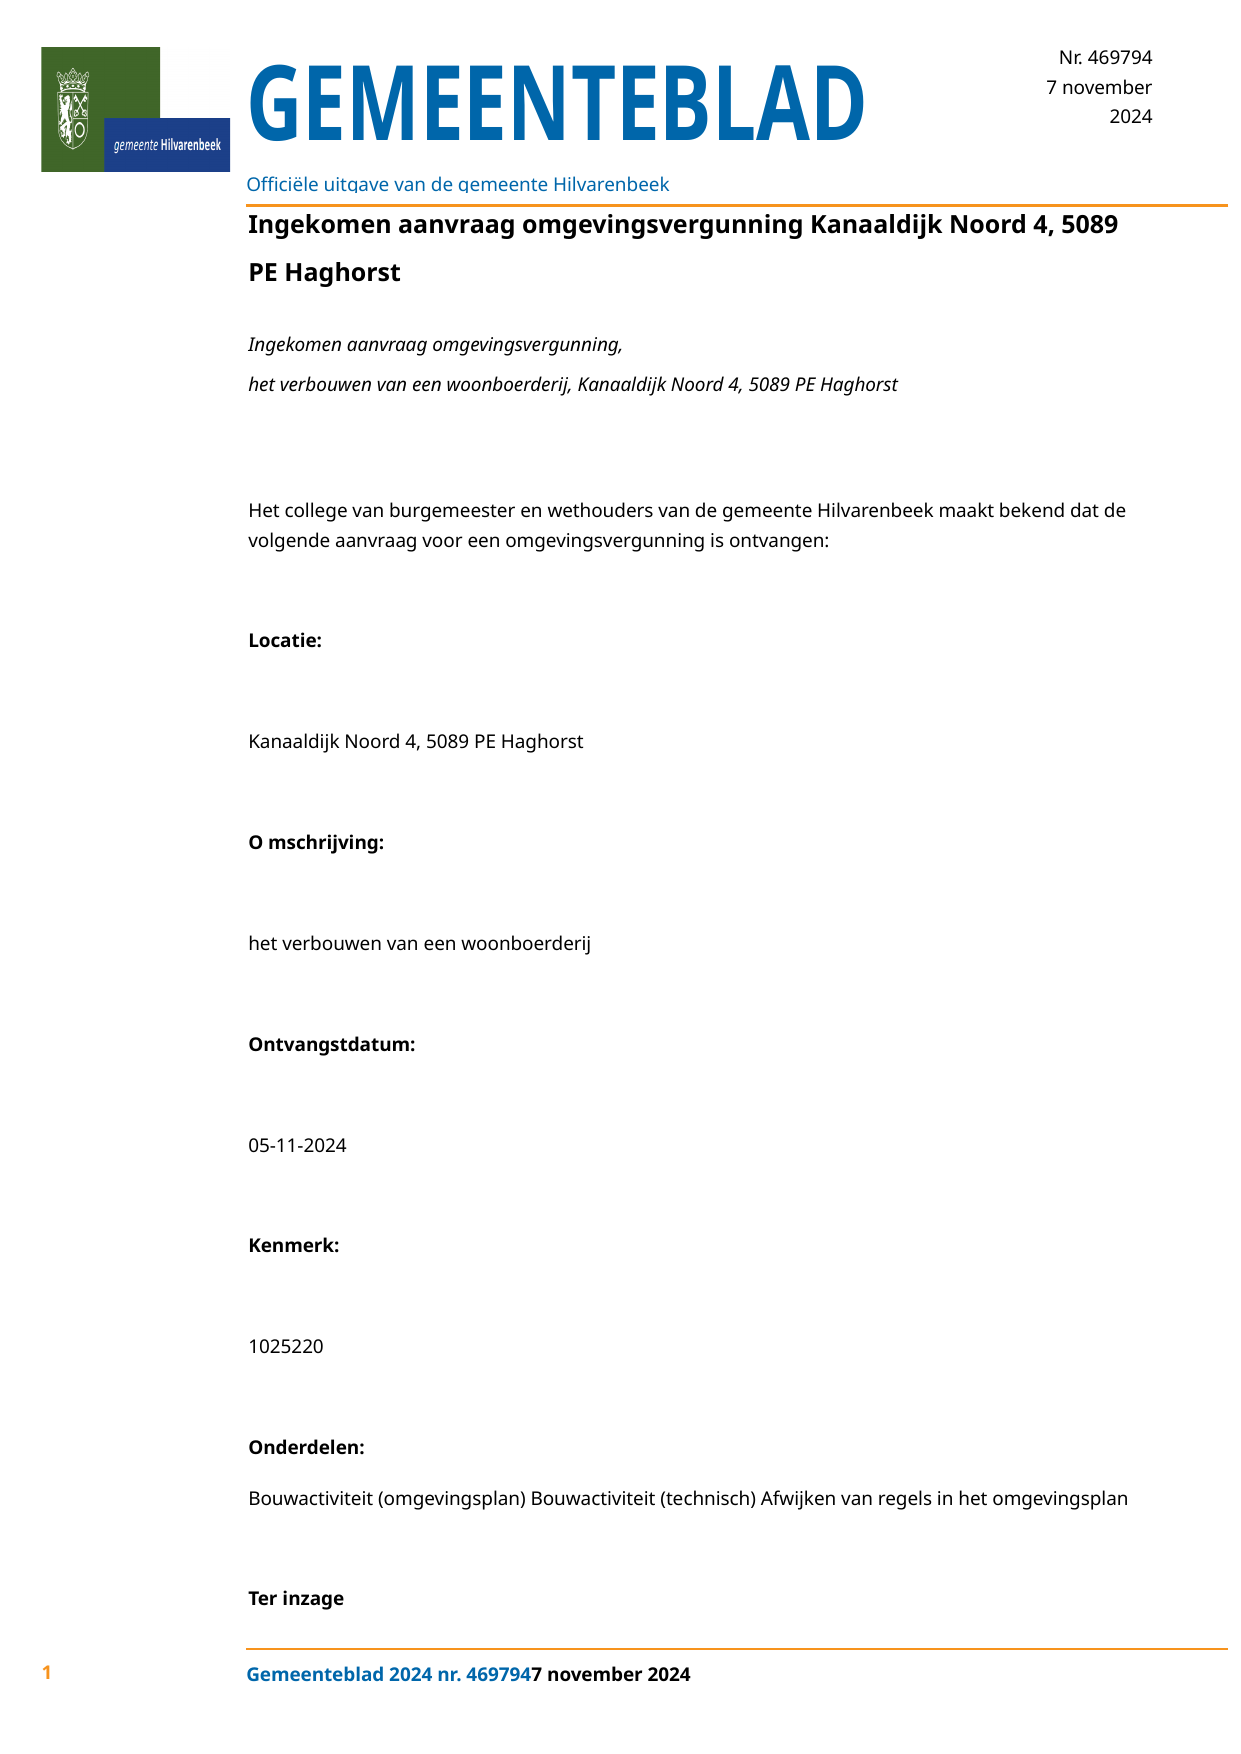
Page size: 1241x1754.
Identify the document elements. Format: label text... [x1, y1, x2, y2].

text Ingekomen aanvraag omgevingsvergunning Kanaaldijk Noord 4, 5089 PE Haghorst [248, 207, 1152, 288]
text O mschrijving: [248, 829, 1152, 855]
text het verbouwen van een woonboerderij [248, 930, 1152, 956]
text 1025220 [248, 1333, 1152, 1359]
text Kanaaldijk Noord 4, 5089 PE Haghorst [248, 728, 1152, 754]
picture [41, 47, 231, 172]
text het verbouwen van een woonboerderij, Kanaaldijk Noord 4, 5089 PE Haghorst [248, 371, 1152, 396]
text Ingekomen aanvraag omgevingsvergunning, [248, 331, 1152, 357]
text Het college van burgemeester en wethouders van de gemeente Hilvarenbeek maakt bekend dat de volgende aanvraag voor een omgevingsvergunning is ontvangen: [248, 497, 1152, 553]
text Kenmerk: [248, 1233, 1152, 1258]
text Ter inzage [248, 1586, 1152, 1611]
text 05-11-2024 [248, 1132, 1152, 1158]
text Locatie: [248, 628, 1152, 653]
text Bouwactiviteit (omgevingsplan) Bouwactiviteit (technisch) Afwijken van regels in het omgevingsplan [248, 1485, 1152, 1511]
text Onderdelen: [248, 1434, 1152, 1460]
text Ontvangstdatum: [248, 1031, 1152, 1057]
